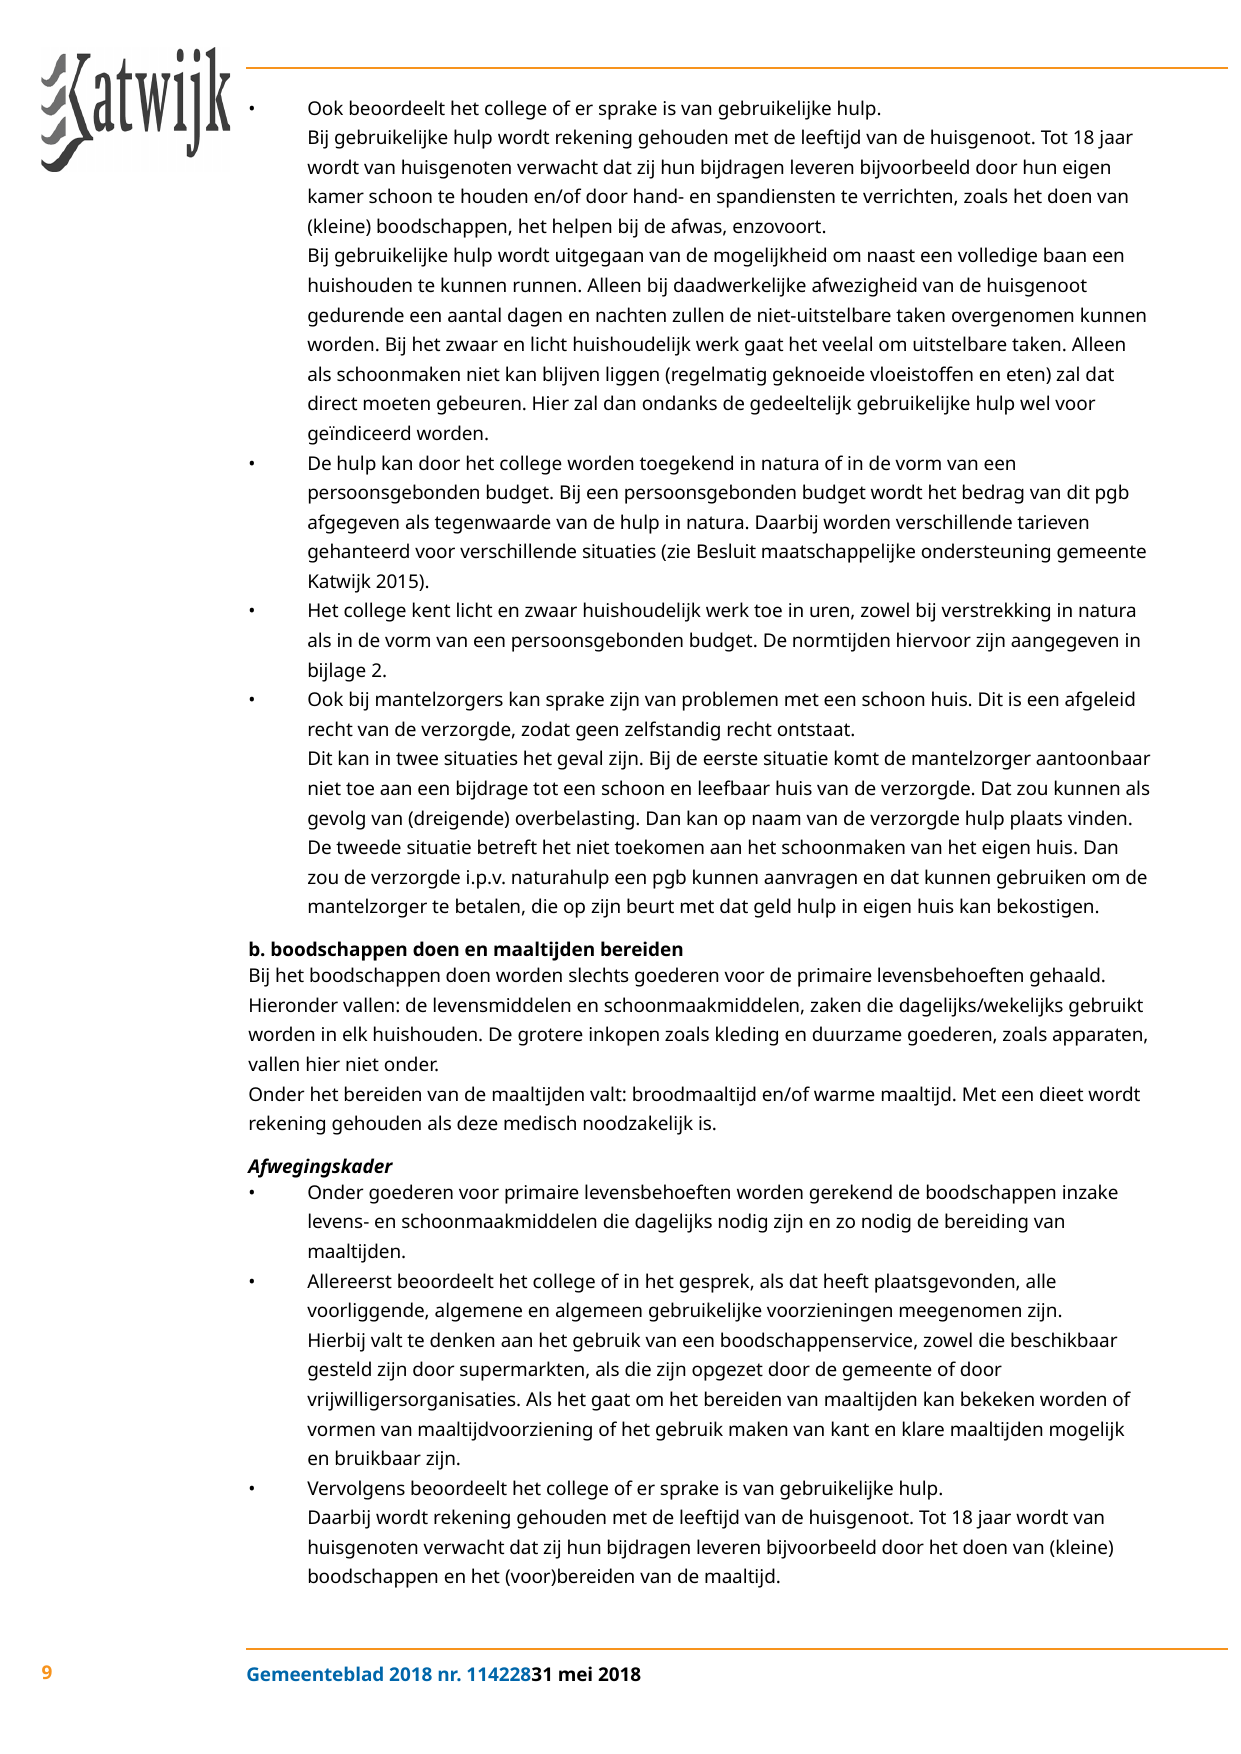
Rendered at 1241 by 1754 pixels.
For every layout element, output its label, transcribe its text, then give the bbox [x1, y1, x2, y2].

list Hierbij valt te denken aan het gebruik van een boodschappenservice, zowel die beschikbaar gesteld zijn door supermarkten, als die zijn opgezet door de gemeente of door vrijwilligersorganisaties. Als het gaat om het bereiden van maaltijden kan bekeken worden of vormen van maaltijdvoorziening of het gebruik maken van kant en klare maaltijden mogelijk en bruikbaar zijn. [248, 1327, 1152, 1471]
text Onder het bereiden van de maaltijden valt: broodmaaltijd en/of warme maaltijd. Met een dieet wordt rekening gehouden als deze medisch noodzakelijk is. [248, 1081, 1152, 1136]
list De hulp kan door het college worden toegekend in natura of in de vorm van een persoonsgebonden budget. Bij een persoonsgebonden budget wordt het bedrag van dit pgb afgegeven als tegenwaarde van de hulp in natura. Daarbij worden verschillende tarieven gehanteerd voor verschillende situaties (zie Besluit maatschappelijke ondersteuning gemeente Katwijk 2015). [248, 450, 1152, 594]
text Bij het boodschappen doen worden slechts goederen voor de primaire levensbehoeften gehaald. Hieronder vallen: de levensmiddelen en schoonmaakmiddelen, zaken die dagelijks/wekelijks gebruikt worden in elk huishouden. De grotere inkopen zoals kleding en duurzame goederen, zoals apparaten, vallen hier niet onder. [248, 962, 1152, 1077]
list Daarbij wordt rekening gehouden met de leeftijd van de huisgenoot. Tot 18 jaar wordt van huisgenoten verwacht dat zij hun bijdragen leveren bijvoorbeeld door het doen van (kleine) boodschappen en het (voor)bereiden van de maaltijd. [248, 1504, 1152, 1589]
text b. boodschappen doen en maaltijden bereiden [248, 937, 1152, 962]
list Ook bij mantelzorgers kan sprake zijn van problemen met een schoon huis. Dit is een afgeleid recht van de verzorgde, zodat geen zelfstandig recht ontstaat. [248, 686, 1152, 742]
list Dit kan in twee situaties het geval zijn. Bij de eerste situatie komt de mantelzorger aantoonbaar niet toe aan een bijdrage tot een schoon en leefbaar huis van de verzorgde. Dat zou kunnen als gevolg van (dreigende) overbelasting. Dan kan op naam van de verzorgde hulp plaats vinden. De tweede situatie betreft het niet toekomen aan het schoonmaken van het eigen huis. Dan zou de verzorgde i.p.v. naturahulp een pgb kunnen aanvragen en dat kunnen gebruiken om de mantelzorger te betalen, die op zijn beurt met dat geld hulp in eigen huis kan bekostigen. [248, 746, 1152, 919]
list Allereerst beoordeelt het college of in het gesprek, als dat heeft plaatsgevonden, alle voorliggende, algemene en algemeen gebruikelijke voorzieningen meegenomen zijn. [248, 1268, 1152, 1323]
picture [41, 47, 231, 172]
list Bij gebruikelijke hulp wordt rekening gehouden met de leeftijd van de huisgenoot. Tot 18 jaar wordt van huisgenoten verwacht dat zij hun bijdragen leveren bijvoorbeeld door hun eigen kamer schoon te houden en/of door hand- en spandiensten te verrichten, zoals het doen van (kleine) boodschappen, het helpen bij de afwas, enzovoort. [248, 124, 1152, 239]
text Afwegingskader [248, 1153, 1152, 1179]
list Vervolgens beoordeelt het college of er sprake is van gebruikelijke hulp. [248, 1475, 1152, 1501]
list Onder goederen voor primaire levensbehoeften worden gerekend de boodschappen inzake levens- en schoonmaakmiddelen die dagelijks nodig zijn en zo nodig de bereiding van maaltijden. [248, 1179, 1152, 1264]
list Ook beoordeelt het college of er sprake is van gebruikelijke hulp. [248, 95, 1152, 121]
list Het college kent licht en zwaar huishoudelijk werk toe in uren, zowel bij verstrekking in natura als in de vorm van een persoonsgebonden budget. De normtijden hiervoor zijn aangegeven in bijlage 2. [248, 598, 1152, 683]
list Bij gebruikelijke hulp wordt uitgegaan van de mogelijkheid om naast een volledige baan een huishouden te kunnen runnen. Alleen bij daadwerkelijke afwezigheid van de huisgenoot gedurende een aantal dagen en nachten zullen de niet-uitstelbare taken overgenomen kunnen worden. Bij het zwaar en licht huishoudelijk werk gaat het veelal om uitstelbare taken. Alleen als schoonmaken niet kan blijven liggen (regelmatig geknoeide vloeistoffen en eten) zal dat direct moeten gebeuren. Hier zal dan ondanks de gedeeltelijk gebruikelijke hulp wel voor geïndiceerd worden. [248, 243, 1152, 446]
